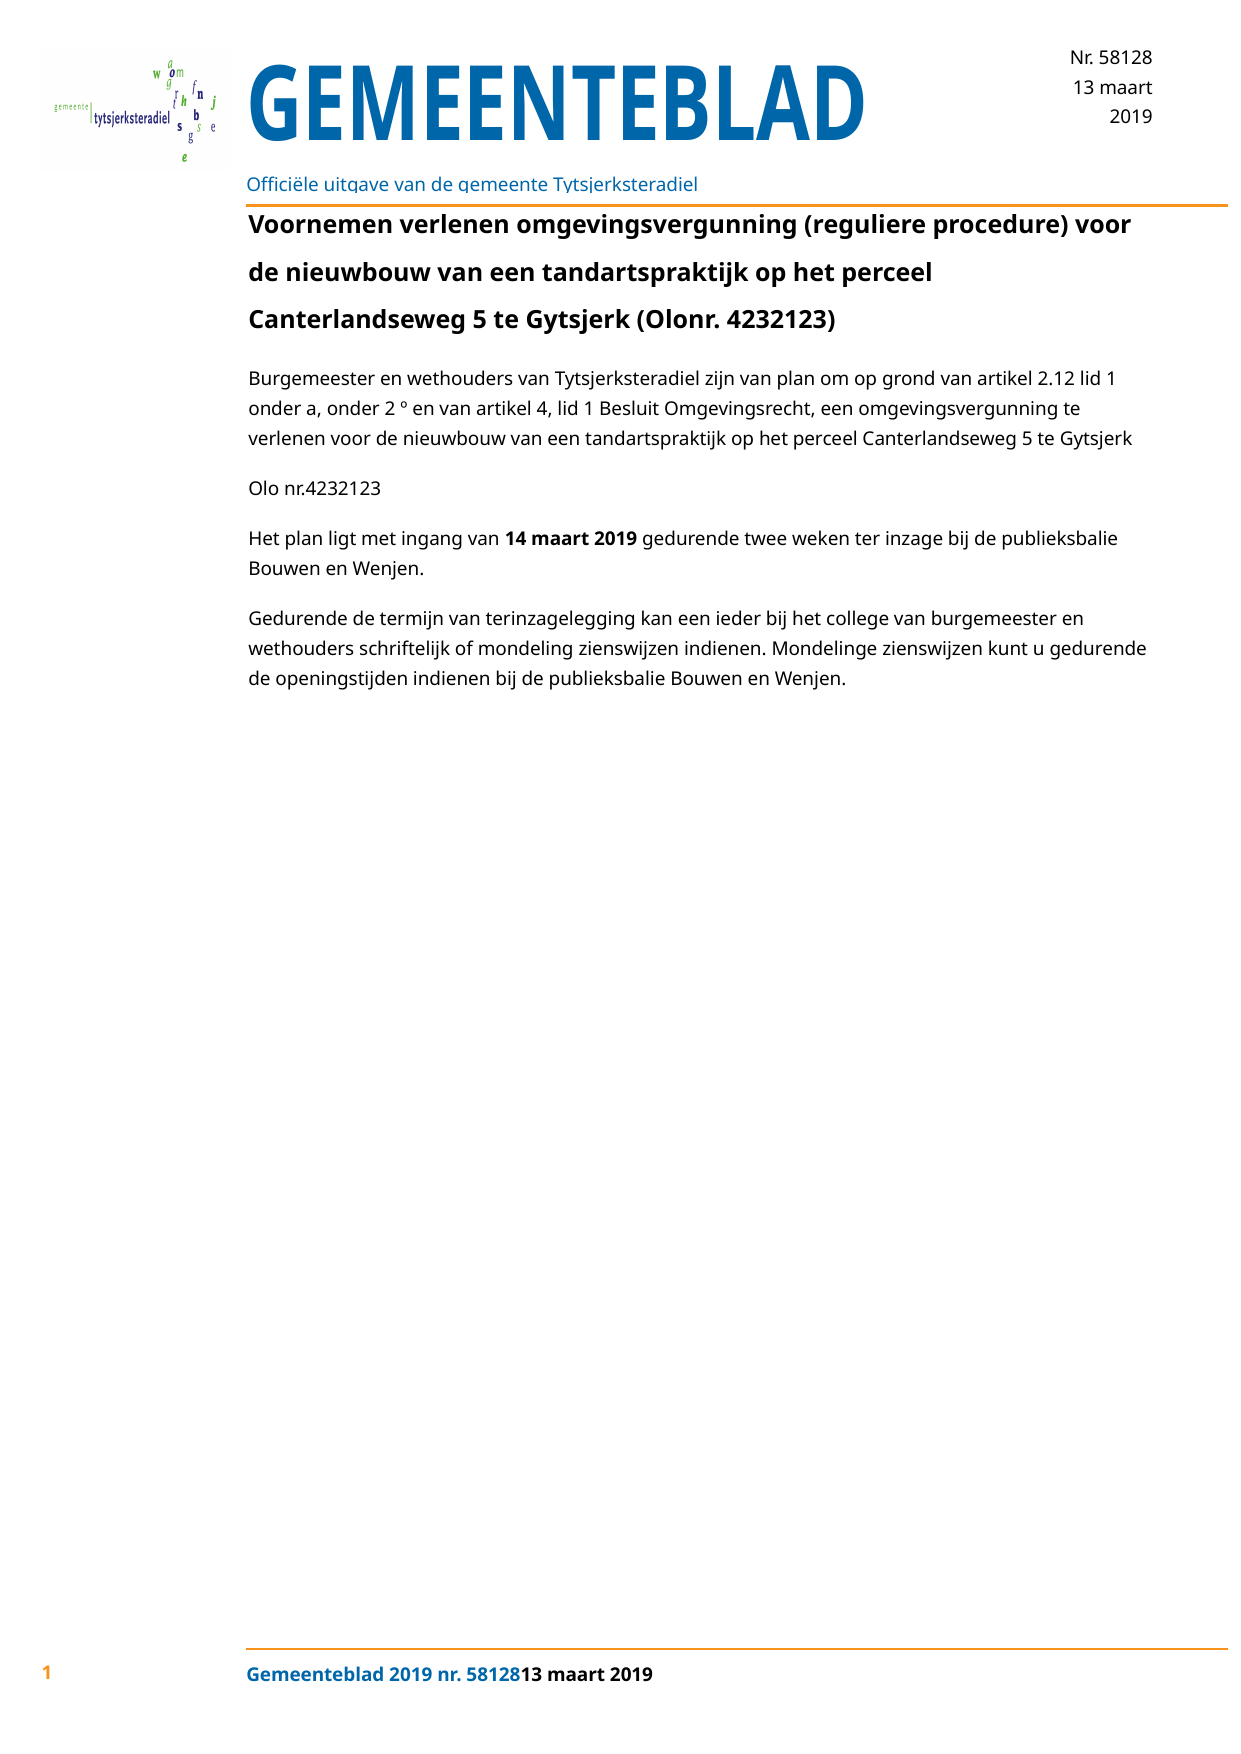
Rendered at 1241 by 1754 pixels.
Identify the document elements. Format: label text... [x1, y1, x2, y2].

text Burgemeester en wethouders van Tytsjerksteradiel zijn van plan om op grond van artikel 2.12 lid 1 onder a, onder 2 º en van artikel 4, lid 1 Besluit Omgevingsrecht, een omgevingsvergunning te verlenen voor de nieuwbouw van een tandartspraktijk op het perceel Canterlandseweg 5 te Gytsjerk [248, 366, 1152, 450]
picture [41, 47, 231, 172]
text Gedurende de termijn van terinzagelegging kan een ieder bij het college van burgemeester en wethouders schriftelijk of mondeling zienswijzen indienen. Mondelinge zienswijzen kunt u gedurende de openingstijden indienen bij de publieksbalie Bouwen en Wenjen. [248, 606, 1152, 690]
text Olo nr.4232123 [248, 475, 1152, 501]
text Voornemen verlenen omgevingsvergunning (reguliere procedure) voor de nieuwbouw van een tandartspraktijk op het perceel Canterlandseweg 5 te Gytsjerk (Olonr. 4232123) [248, 207, 1152, 336]
text Het plan ligt met ingang van 14 maart 2019 gedurende twee weken ter inzage bij de publieksbalie Bouwen en Wenjen. [248, 526, 1152, 581]
